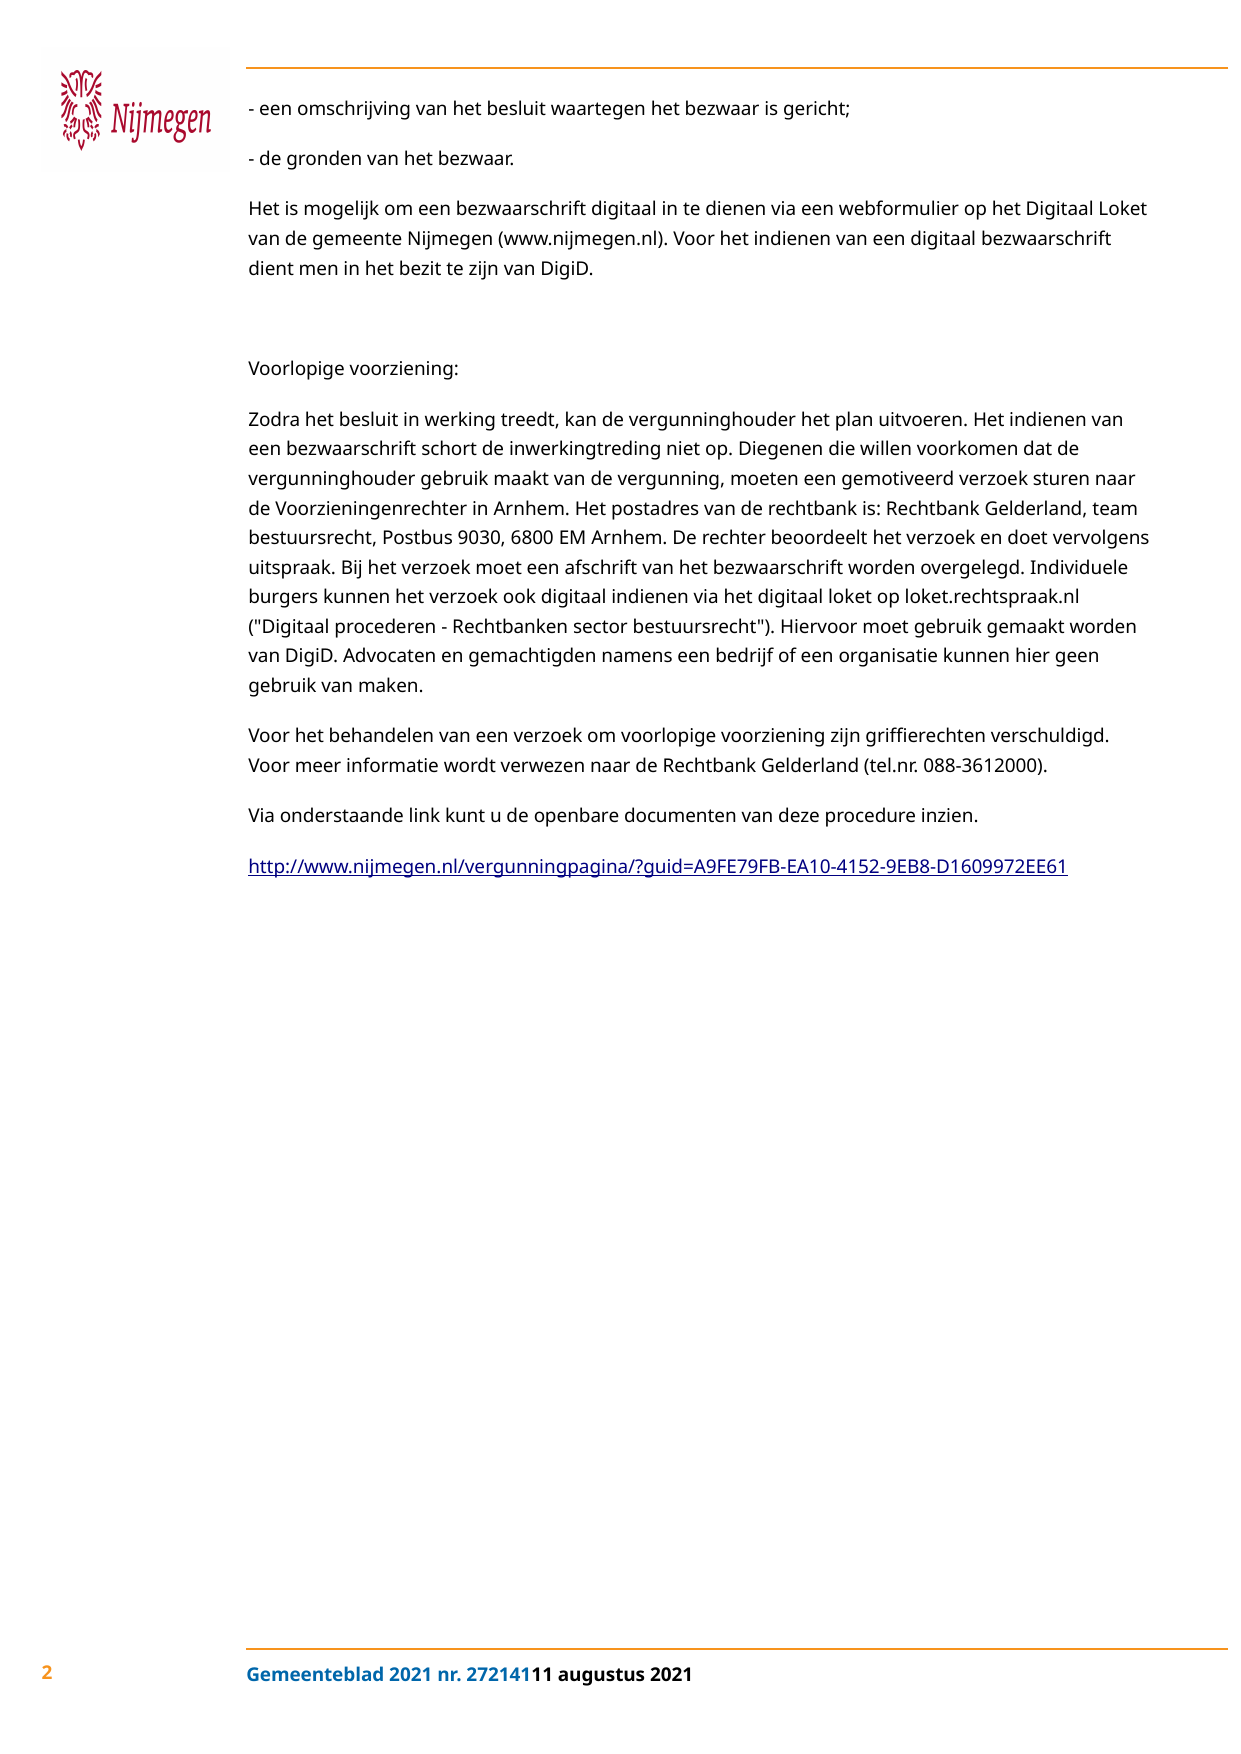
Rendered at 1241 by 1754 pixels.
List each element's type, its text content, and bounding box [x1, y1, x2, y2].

text - de gronden van het bezwaar. [248, 145, 1152, 171]
text Voorlopige voorziening: [248, 356, 1152, 381]
text Het is mogelijk om een bezwaarschrift digitaal in te dienen via een webformulier op het Digitaal Loket van de gemeente Nijmegen (www.nijmegen.nl). Voor het indienen van een digitaal bezwaarschrift dient men in het bezit te zijn van DigiD. [248, 196, 1152, 281]
text - een omschrijving van het besluit waartegen het bezwaar is gericht; [248, 95, 1152, 121]
text Voor het behandelen van een verzoek om voorlopige voorziening zijn griffierechten verschuldigd. Voor meer informatie wordt verwezen naar de Rechtbank Gelderland (tel.nr. 088-3612000). [248, 723, 1152, 778]
text http://www.nijmegen.nl/vergunningpagina/?guid=A9FE79FB-EA10-4152-9EB8-D1609972EE61 [248, 853, 1152, 879]
text Zodra het besluit in werking treedt, kan de vergunninghouder het plan uitvoeren. Het indienen van een bezwaarschrift schort de inwerkingtreding niet op. Diegenen die willen voorkomen dat de vergunninghouder gebruik maakt van de vergunning, moeten een gemotiveerd verzoek sturen naar de Voorzieningenrechter in Arnhem. Het postadres van de rechtbank is: Rechtbank Gelderland, team bestuursrecht, Postbus 9030, 6800 EM Arnhem. De rechter beoordeelt het verzoek en doet vervolgens uitspraak. Bij het verzoek moet een afschrift van het bezwaarschrift worden overgelegd. Individuele burgers kunnen het verzoek ook digitaal indienen via het digitaal loket op loket.rechtspraak.nl ("Digitaal procederen - Rechtbanken sector bestuursrecht"). Hiervoor moet gebruik gemaakt worden van DigiD. Advocaten en gemachtigden namens een bedrijf of een organisatie kunnen hier geen gebruik van maken. [248, 406, 1152, 698]
picture [41, 47, 231, 172]
text Via onderstaande link kunt u de openbare documenten van deze procedure inzien. [248, 803, 1152, 828]
